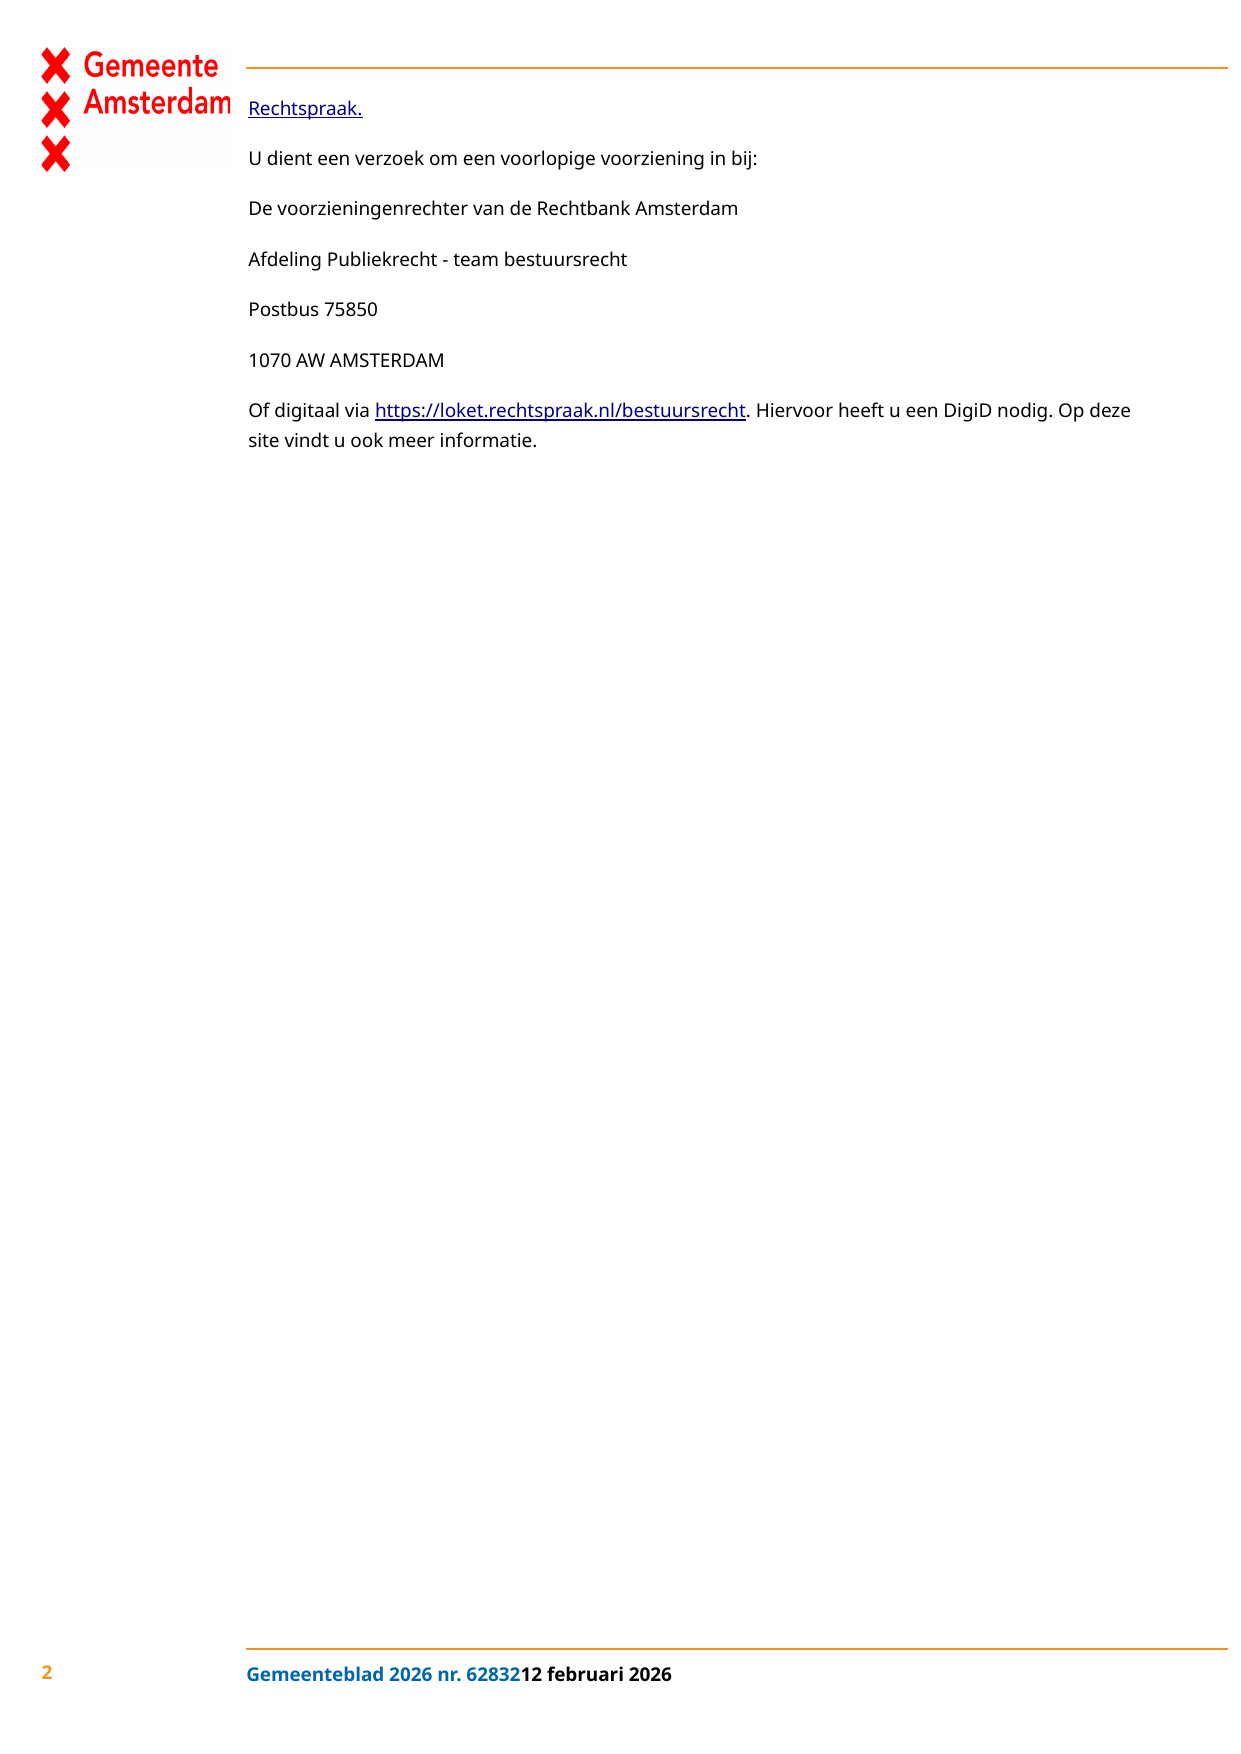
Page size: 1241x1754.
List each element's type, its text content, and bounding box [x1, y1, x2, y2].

text Afdeling Publiekrecht - team bestuursrecht [248, 246, 1152, 272]
text Rechtspraak. [248, 95, 1152, 121]
text Postbus 75850 [248, 296, 1152, 322]
text De voorzieningenrechter van de Rechtbank Amsterdam [248, 196, 1152, 221]
picture [41, 47, 231, 172]
text Of digitaal via https://loket.rechtspraak.nl/bestuursrecht. Hiervoor heeft u een DigiD nodig. Op deze site vindt u ook meer informatie. [248, 397, 1152, 453]
text U dient een verzoek om een voorlopige voorziening in bij: [248, 145, 1152, 171]
text 1070 AW AMSTERDAM [248, 347, 1152, 373]
